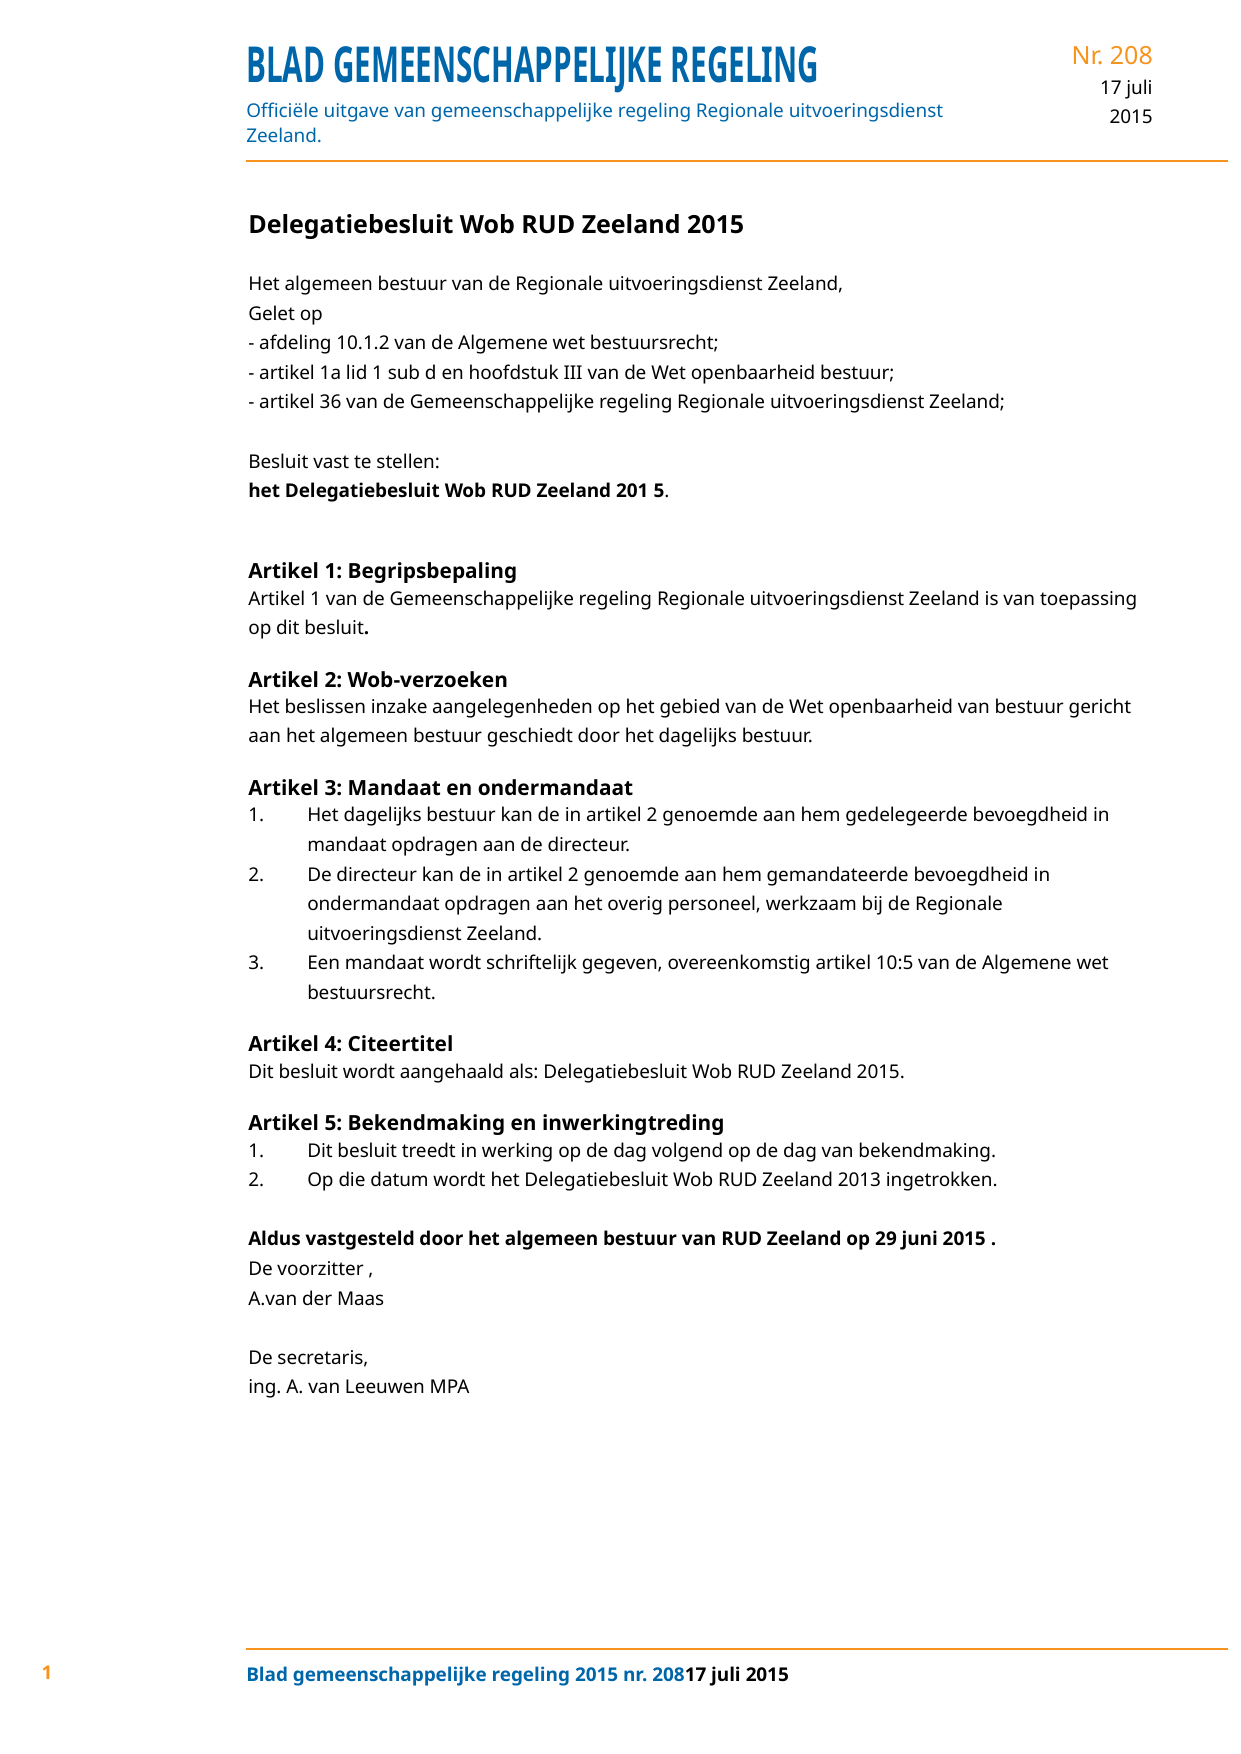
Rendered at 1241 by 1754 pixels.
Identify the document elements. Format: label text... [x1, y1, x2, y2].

text Besluit vast te stellen: [248, 448, 1152, 473]
text De voorzitter , [248, 1255, 1152, 1281]
text - artikel 36 van de Gemeenschappelijke regeling Regionale uitvoeringsdienst Zeeland; [248, 389, 1152, 414]
text Artikel 2: Wob-verzoeken [248, 665, 1152, 693]
text A.van der Maas [248, 1285, 1152, 1310]
picture [41, 47, 231, 172]
text het Delegatiebesluit Wob RUD Zeeland 201 5. [248, 477, 1152, 503]
list Het dagelijks bestuur kan de in artikel 2 genoemde aan hem gedelegeerde bevoegdheid in mandaat opdragen aan de directeur. [248, 802, 1152, 857]
text Aldus vastgesteld door het algemeen bestuur van RUD Zeeland op 29 juni 2015 . [248, 1226, 1152, 1251]
text ing. A. van Leeuwen MPA [248, 1373, 1152, 1399]
text Artikel 3: Mandaat en ondermandaat [248, 773, 1152, 802]
text De secretaris, [248, 1344, 1152, 1369]
text Artikel 1 van de Gemeenschappelijke regeling Regionale uitvoeringsdienst Zeeland is van toepassing op dit besluit. [248, 585, 1152, 640]
text - afdeling 10.1.2 van de Algemene wet bestuursrecht; [248, 329, 1152, 355]
list De directeur kan de in artikel 2 genoemde aan hem gemandateerde bevoegdheid in ondermandaat opdragen aan het overig personeel, werkzaam bij de Regionale uitvoeringsdienst Zeeland. [248, 861, 1152, 946]
text Het beslissen inzake aangelegenheden op het gebied van de Wet openbaarheid van bestuur gericht aan het algemeen bestuur geschiedt door het dagelijks bestuur. [248, 693, 1152, 748]
text - artikel 1a lid 1 sub d en hoofdstuk III van de Wet openbaarheid bestuur; [248, 359, 1152, 385]
text Delegatiebesluit Wob RUD Zeeland 2015 [248, 207, 1152, 241]
text Artikel 4: Citeertitel [248, 1029, 1152, 1058]
text Dit besluit wordt aangehaald als: Delegatiebesluit Wob RUD Zeeland 2015. [248, 1058, 1152, 1084]
text Gelet op [248, 300, 1152, 326]
list Op die datum wordt het Delegatiebesluit Wob RUD Zeeland 2013 ingetrokken. [248, 1166, 1152, 1192]
list Dit besluit treedt in werking op de dag volgend op de dag van bekendmaking. [248, 1137, 1152, 1162]
text Artikel 1: Begripsbepaling [248, 556, 1152, 585]
text Het algemeen bestuur van de Regionale uitvoeringsdienst Zeeland, [248, 270, 1152, 296]
list Een mandaat wordt schriftelijk gegeven, overeenkomstig artikel 10:5 van de Algemene wet bestuursrecht. [248, 949, 1152, 1005]
text Artikel 5: Bekendmaking en inwerkingtreding [248, 1108, 1152, 1137]
